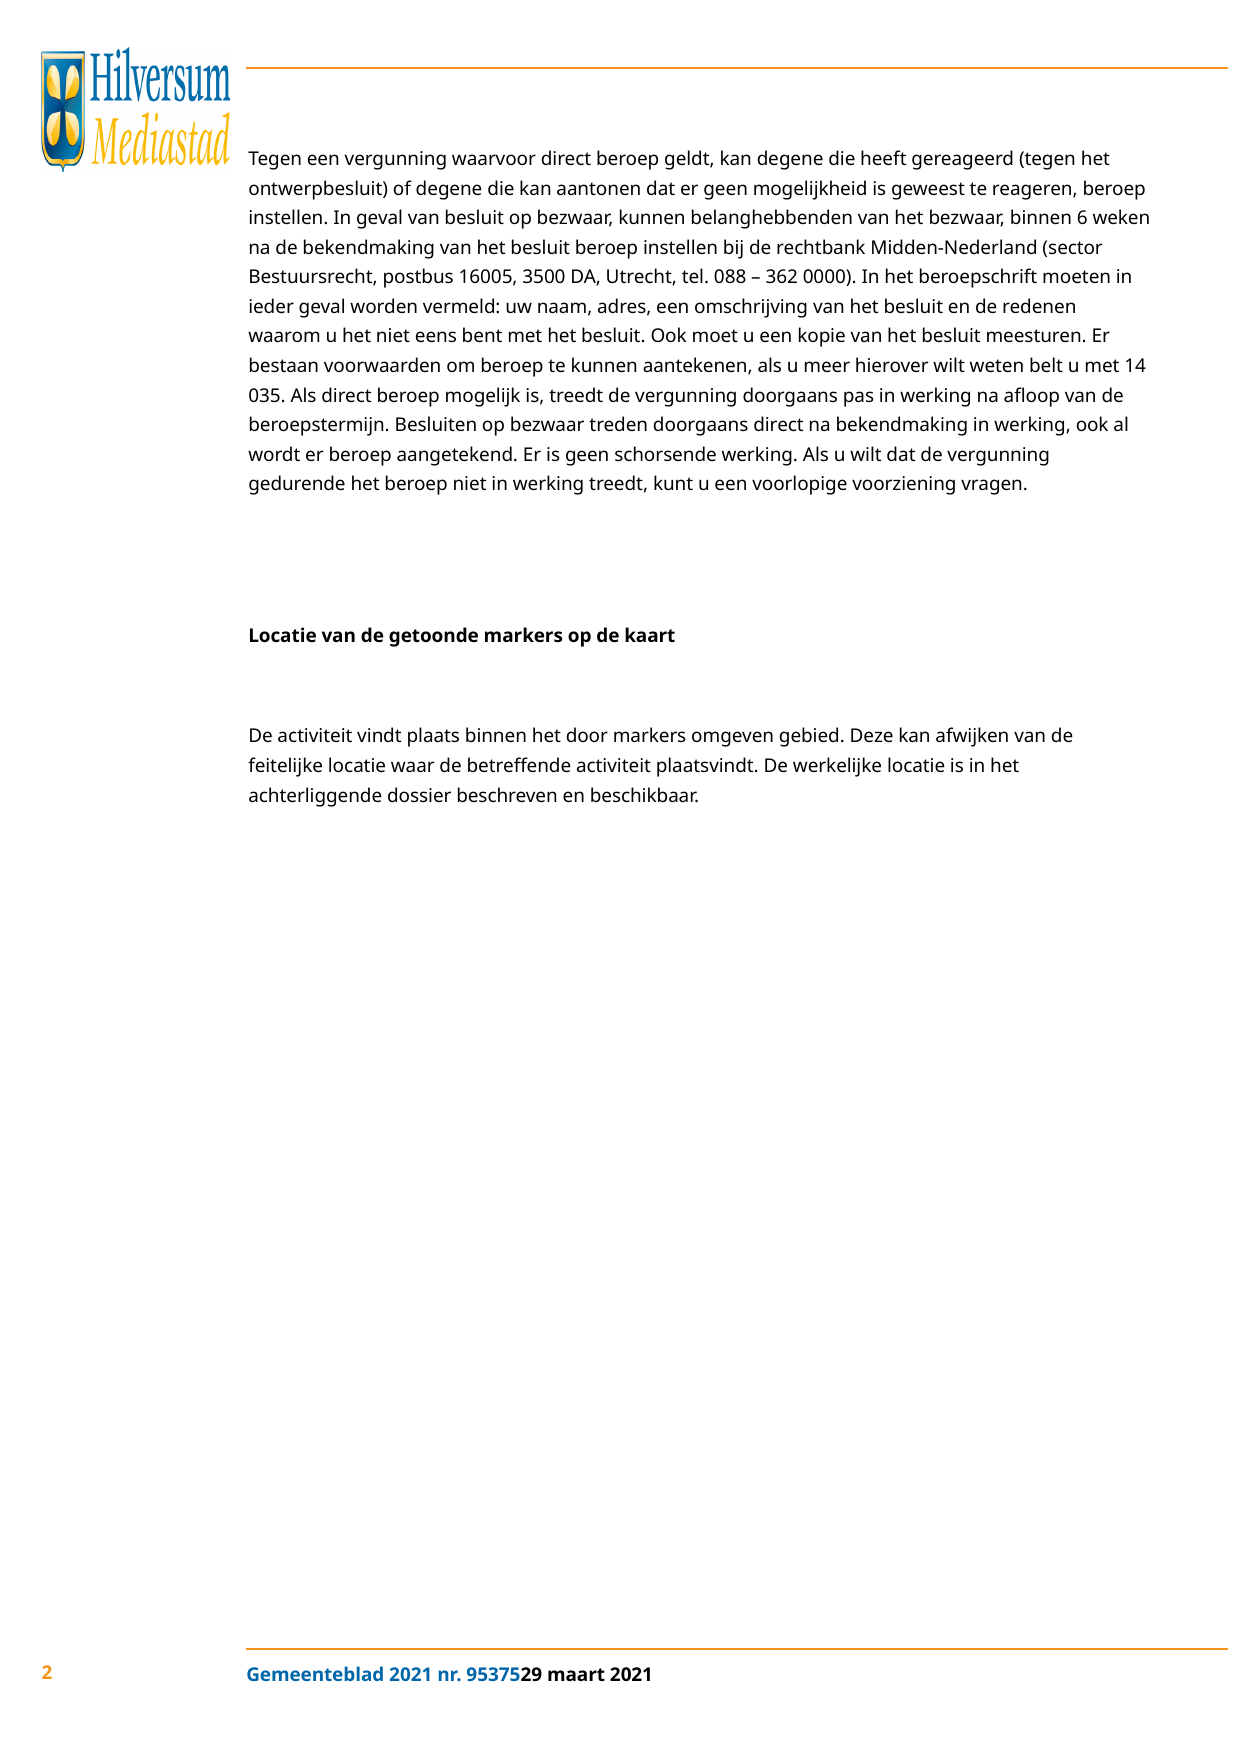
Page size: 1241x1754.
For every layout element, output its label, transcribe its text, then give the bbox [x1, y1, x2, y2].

text De activiteit vindt plaats binnen het door markers omgeven gebied. Deze kan afwijken van de feitelijke locatie waar de betreffende activiteit plaatsvindt. De werkelijke locatie is in het achterliggende dossier beschreven en beschikbaar. [248, 723, 1152, 808]
text Tegen een vergunning waarvoor direct beroep geldt, kan degene die heeft gereageerd (tegen het ontwerpbesluit) of degene die kan aantonen dat er geen mogelijkheid is geweest te reageren, beroep instellen. In geval van besluit op bezwaar, kunnen belanghebbenden van het bezwaar, binnen 6 weken na de bekendmaking van het besluit beroep instellen bij de rechtbank Midden-Nederland (sector Bestuursrecht, postbus 16005, 3500 DA, Utrecht, tel. 088 – 362 0000). In het beroepschrift moeten in ieder geval worden vermeld: uw naam, adres, een omschrijving van het besluit en de redenen waarom u het niet eens bent met het besluit. Ook moet u een kopie van het besluit meesturen. Er bestaan voorwaarden om beroep te kunnen aantekenen, als u meer hierover wilt weten belt u met 14 035. Als direct beroep mogelijk is, treedt de vergunning doorgaans pas in werking na afloop van de beroepstermijn. Besluiten op bezwaar treden doorgaans direct na bekendmaking in werking, ook al wordt er beroep aangetekend. Er is geen schorsende werking. Als u wilt dat de vergunning gedurende het beroep niet in werking treedt, kunt u een voorlopige voorziening vragen. [248, 145, 1152, 496]
text Locatie van de getoonde markers op de kaart [248, 622, 1152, 648]
picture [41, 47, 231, 172]
